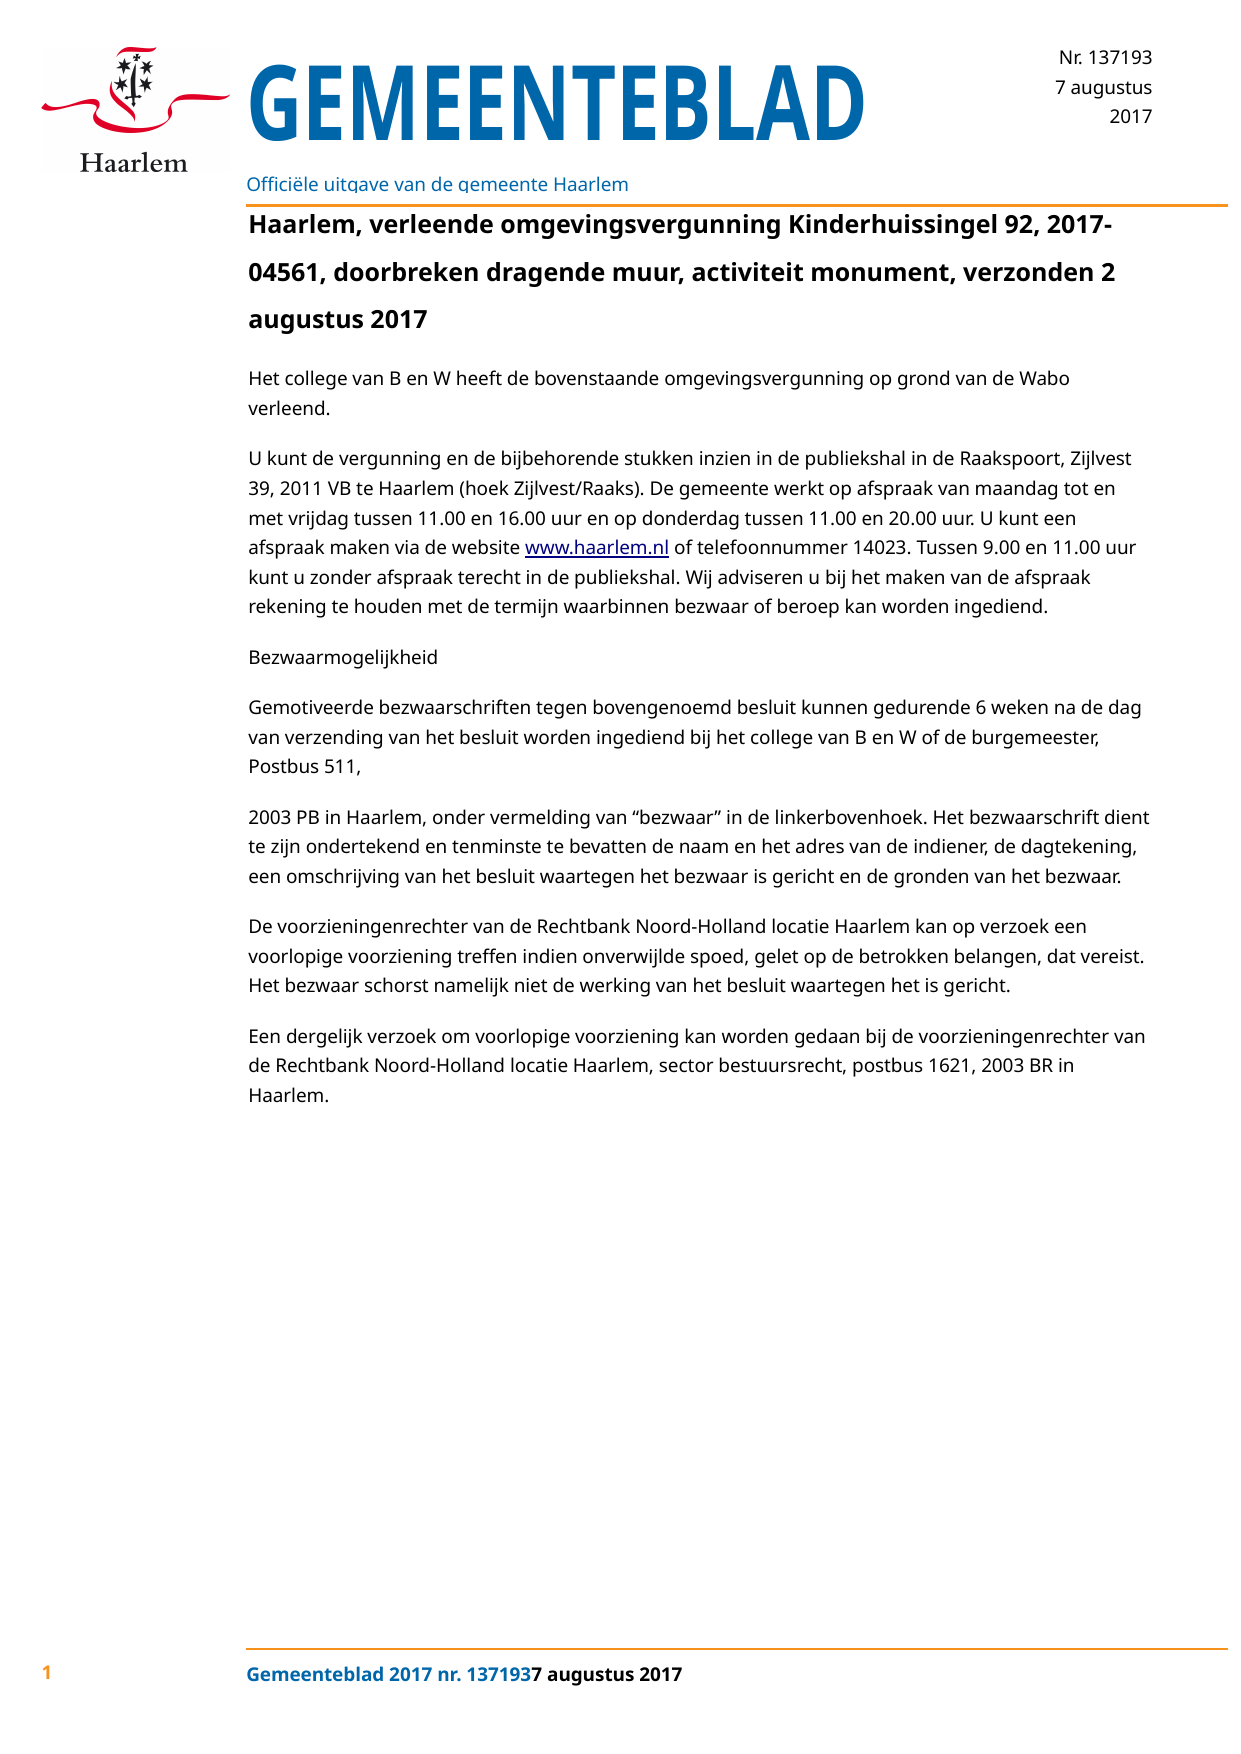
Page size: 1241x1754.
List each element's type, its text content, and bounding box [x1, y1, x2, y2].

text 2003 PB in Haarlem, onder vermelding van “bezwaar” in de linkerbovenhoek. Het bezwaarschrift dient te zijn ondertekend en tenminste te bevatten de naam en het adres van de indiener, de dagtekening, een omschrijving van het besluit waartegen het bezwaar is gericht en de gronden van het bezwaar. [248, 804, 1152, 889]
text De voorzieningenrechter van de Rechtbank Noord-Holland locatie Haarlem kan op verzoek een voorlopige voorziening treffen indien onverwijlde spoed, gelet op de betrokken belangen, dat vereist. Het bezwaar schorst namelijk niet de werking van het besluit waartegen het is gericht. [248, 913, 1152, 998]
picture [41, 47, 231, 172]
text Een dergelijk verzoek om voorlopige voorziening kan worden gedaan bij de voorzieningenrechter van de Rechtbank Noord-Holland locatie Haarlem, sector bestuursrecht, postbus 1621, 2003 BR in Haarlem. [248, 1023, 1152, 1108]
text Haarlem, verleende omgevingsvergunning Kinderhuissingel 92, 2017-04561, doorbreken dragende muur, activiteit monument, verzonden 2 augustus 2017 [248, 207, 1152, 336]
text U kunt de vergunning en de bijbehorende stukken inzien in de publiekshal in de Raakspoort, Zijlvest 39, 2011 VB te Haarlem (hoek Zijlvest/Raaks). De gemeente werkt op afspraak van maandag tot en met vrijdag tussen 11.00 en 16.00 uur en op donderdag tussen 11.00 en 20.00 uur. U kunt een afspraak maken via de website www.haarlem.nl of telefoonnummer 14023. Tussen 9.00 en 11.00 uur kunt u zonder afspraak terecht in de publiekshal. Wij adviseren u bij het maken van de afspraak rekening te houden met de termijn waarbinnen bezwaar of beroep kan worden ingediend. [248, 446, 1152, 619]
text Het college van B en W heeft de bovenstaande omgevingsvergunning op grond van de Wabo verleend. [248, 366, 1152, 421]
text Gemotiveerde bezwaarschriften tegen bovengenoemd besluit kunnen gedurende 6 weken na de dag van verzending van het besluit worden ingediend bij het college van B en W of de burgemeester, Postbus 511, [248, 694, 1152, 779]
text Bezwaarmogelijkheid [248, 644, 1152, 669]
